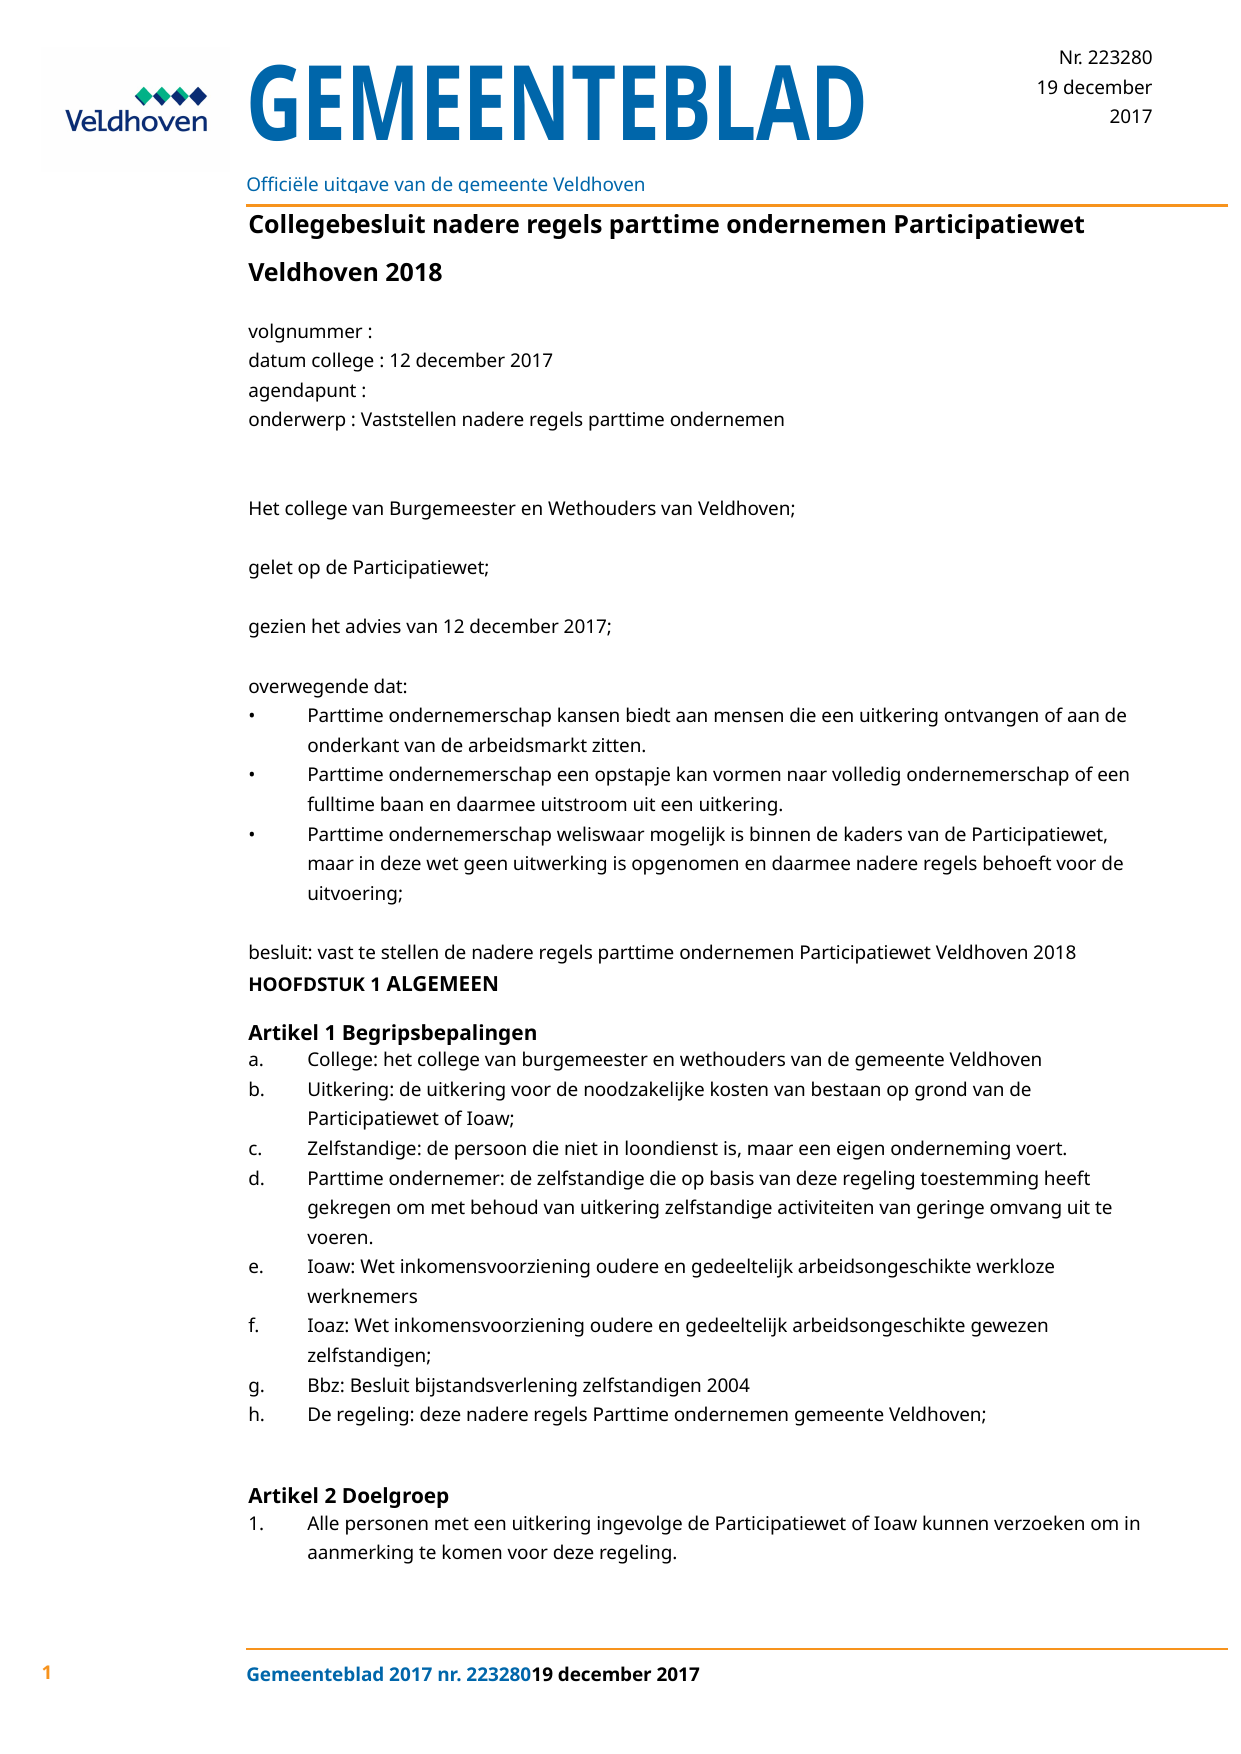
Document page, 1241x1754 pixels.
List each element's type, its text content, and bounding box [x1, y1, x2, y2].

list Bbz: Besluit bijstandsverlening zelfstandigen 2004 [248, 1372, 1152, 1398]
list Zelfstandige: de persoon die niet in loondienst is, maar een eigen onderneming voert. [248, 1135, 1152, 1161]
list Parttime ondernemerschap kansen biedt aan mensen die een uitkering ontvangen of aan de onderkant van de arbeidsmarkt zitten. [248, 702, 1152, 758]
list College: het college van burgemeester en wethouders van de gemeente Veldhoven [248, 1046, 1152, 1072]
list Uitkering: de uitkering voor de noodzakelijke kosten van bestaan op grond van de Participatiewet of Ioaw; [248, 1076, 1152, 1131]
text agendapunt : [248, 377, 1152, 403]
text overwegende dat: [248, 673, 1152, 699]
text gezien het advies van 12 december 2017; [248, 614, 1152, 639]
text Artikel 1 Begripsbepalingen [248, 1018, 1152, 1046]
text Het college van Burgemeester en Wethouders van Veldhoven; [248, 495, 1152, 521]
list Ioaw: Wet inkomensvoorziening oudere en gedeeltelijk arbeidsongeschikte werkloze werknemers [248, 1253, 1152, 1309]
picture [41, 47, 231, 172]
text volgnummer : [248, 318, 1152, 344]
list De regeling: deze nadere regels Parttime ondernemen gemeente Veldhoven; [248, 1401, 1152, 1427]
list Parttime ondernemerschap een opstapje kan vormen naar volledig ondernemerschap of een fulltime baan en daarmee uitstroom uit een uitkering. [248, 762, 1152, 817]
text Collegebesluit nadere regels parttime ondernemen Participatiewet Veldhoven 2018 [248, 207, 1152, 288]
list Parttime ondernemerschap weliswaar mogelijk is binnen de kaders van de Participatiewet, maar in deze wet geen uitwerking is opgenomen en daarmee nadere regels behoeft voor de uitvoering; [248, 821, 1152, 906]
text Artikel 2 Doelgroep [248, 1481, 1152, 1510]
list Alle personen met een uitkering ingevolge de Participatiewet of Ioaw kunnen verzoeken om in aanmerking te komen voor deze regeling. [248, 1510, 1152, 1565]
text gelet op de Participatiewet; [248, 554, 1152, 580]
list Parttime ondernemer: de zelfstandige die op basis van deze regeling toestemming heeft gekregen om met behoud van uitkering zelfstandige activiteiten van geringe omvang uit te voeren. [248, 1165, 1152, 1250]
text datum college : 12 december 2017 [248, 347, 1152, 373]
list Ioaz: Wet inkomensvoorziening oudere en gedeeltelijk arbeidsongeschikte gewezen zelfstandigen; [248, 1313, 1152, 1368]
text HOOFDSTUK 1 ALGEMEEN [248, 969, 1152, 997]
text onderwerp : Vaststellen nadere regels parttime ondernemen [248, 407, 1152, 432]
text besluit: vast te stellen de nadere regels parttime ondernemen Participatiewet Veldhoven 2018 [248, 939, 1152, 965]
